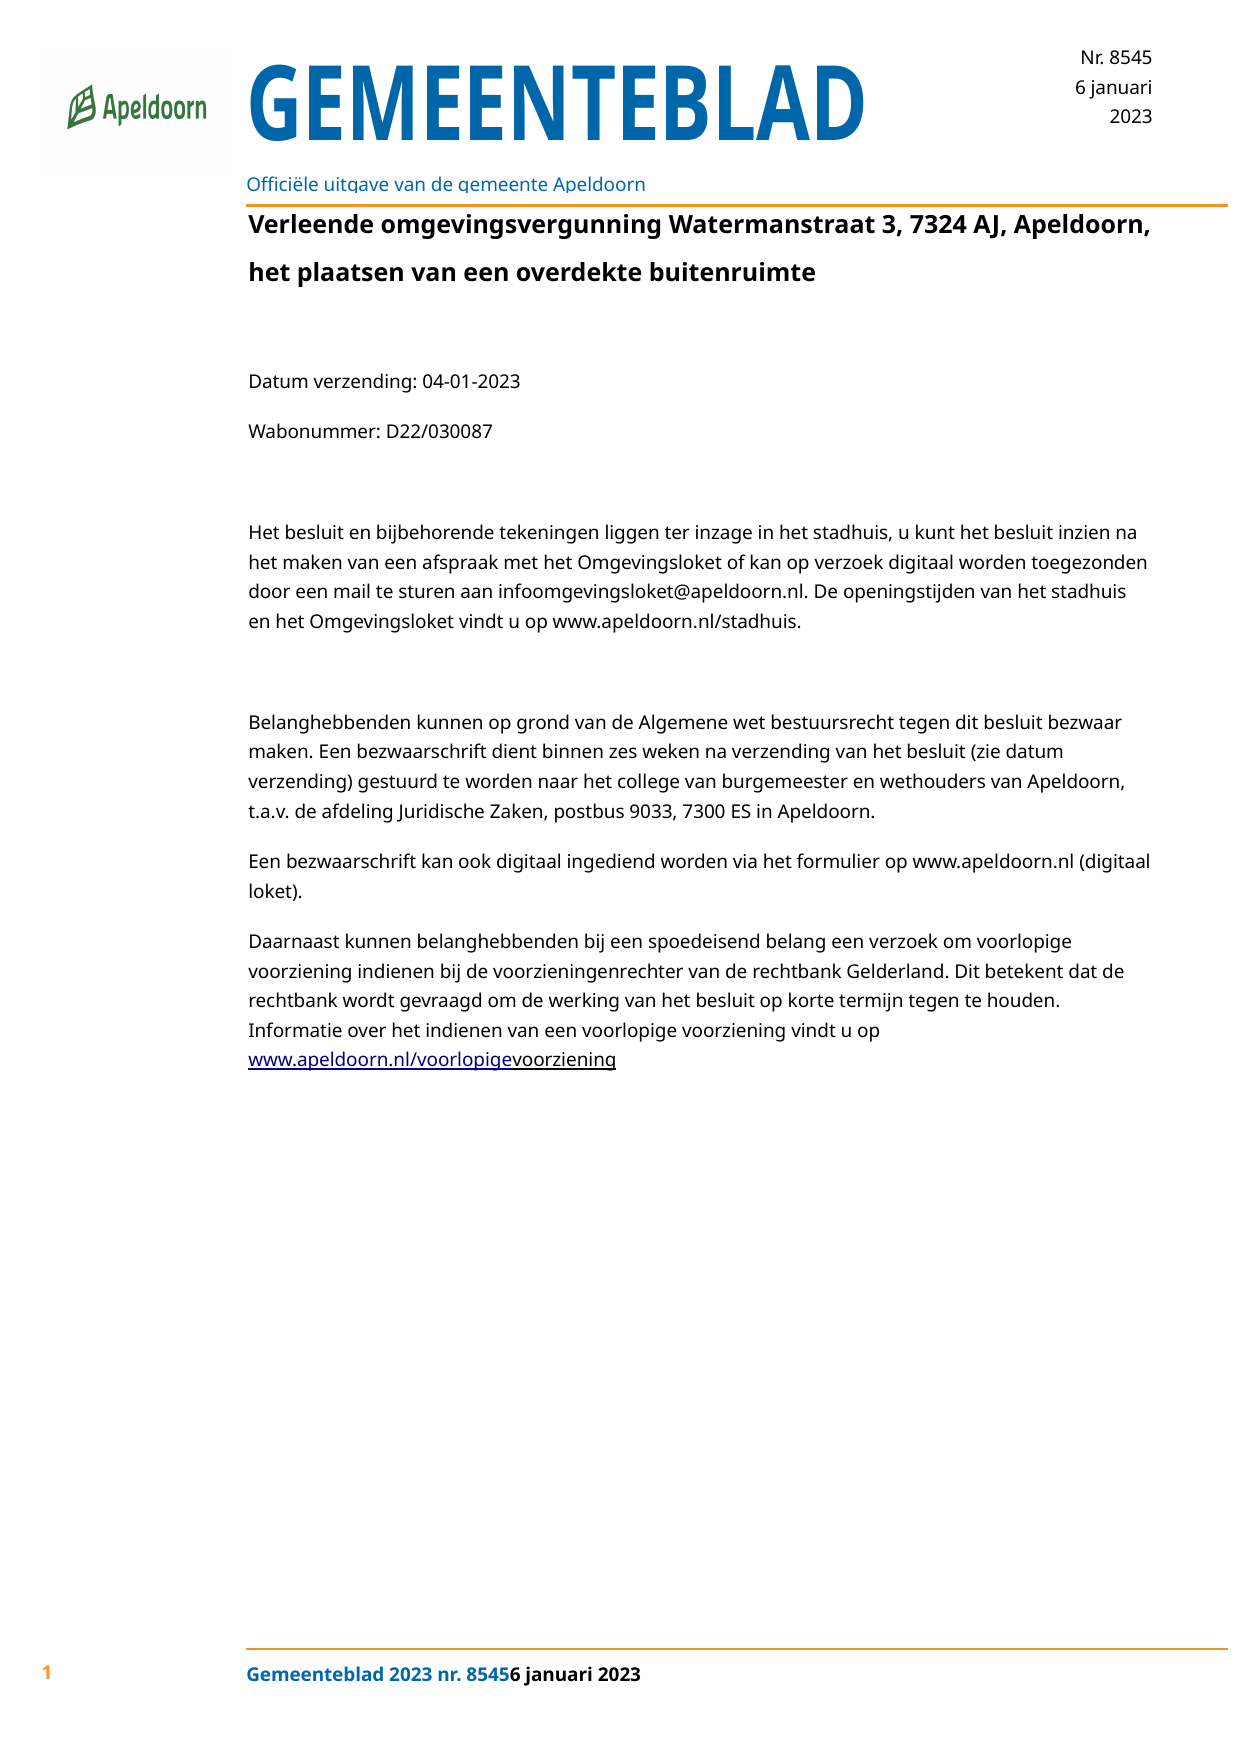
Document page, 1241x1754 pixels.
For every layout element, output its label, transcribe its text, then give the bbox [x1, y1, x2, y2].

text Belanghebbenden kunnen op grond van de Algemene wet bestuursrecht tegen dit besluit bezwaar maken. Een bezwaarschrift dient binnen zes weken na verzending van het besluit (zie datum verzending) gestuurd te worden naar het college van burgemeester en wethouders van Apeldoorn, t.a.v. de afdeling Juridische Zaken, postbus 9033, 7300 ES in Apeldoorn. [248, 709, 1152, 824]
text Datum verzending: 04-01-2023 [248, 368, 1152, 394]
text Daarnaast kunnen belanghebbenden bij een spoedeisend belang een verzoek om voorlopige voorziening indienen bij de voorzieningenrechter van de rechtbank Gelderland. Dit betekent dat de rechtbank wordt gevraagd om de werking van het besluit op korte termijn tegen te houden. Informatie over het indienen van een voorlopige voorziening vindt u op www.apeldoorn.nl/voorlopigevoorziening [248, 928, 1152, 1072]
text Een bezwaarschrift kan ook digitaal ingediend worden via het formulier op www.apeldoorn.nl (digitaal loket). [248, 848, 1152, 904]
picture [41, 47, 231, 172]
text Wabonummer: D22/030087 [248, 419, 1152, 444]
text Verleende omgevingsvergunning Watermanstraat 3, 7324 AJ, Apeldoorn, het plaatsen van een overdekte buitenruimte [248, 207, 1152, 288]
text Het besluit en bijbehorende tekeningen liggen ter inzage in het stadhuis, u kunt het besluit inzien na het maken van een afspraak met het Omgevingsloket of kan op verzoek digitaal worden toegezonden door een mail te sturen aan infoomgevingsloket@apeldoorn.nl. De openingstijden van het stadhuis en het Omgevingsloket vindt u op www.apeldoorn.nl/stadhuis. [248, 519, 1152, 634]
